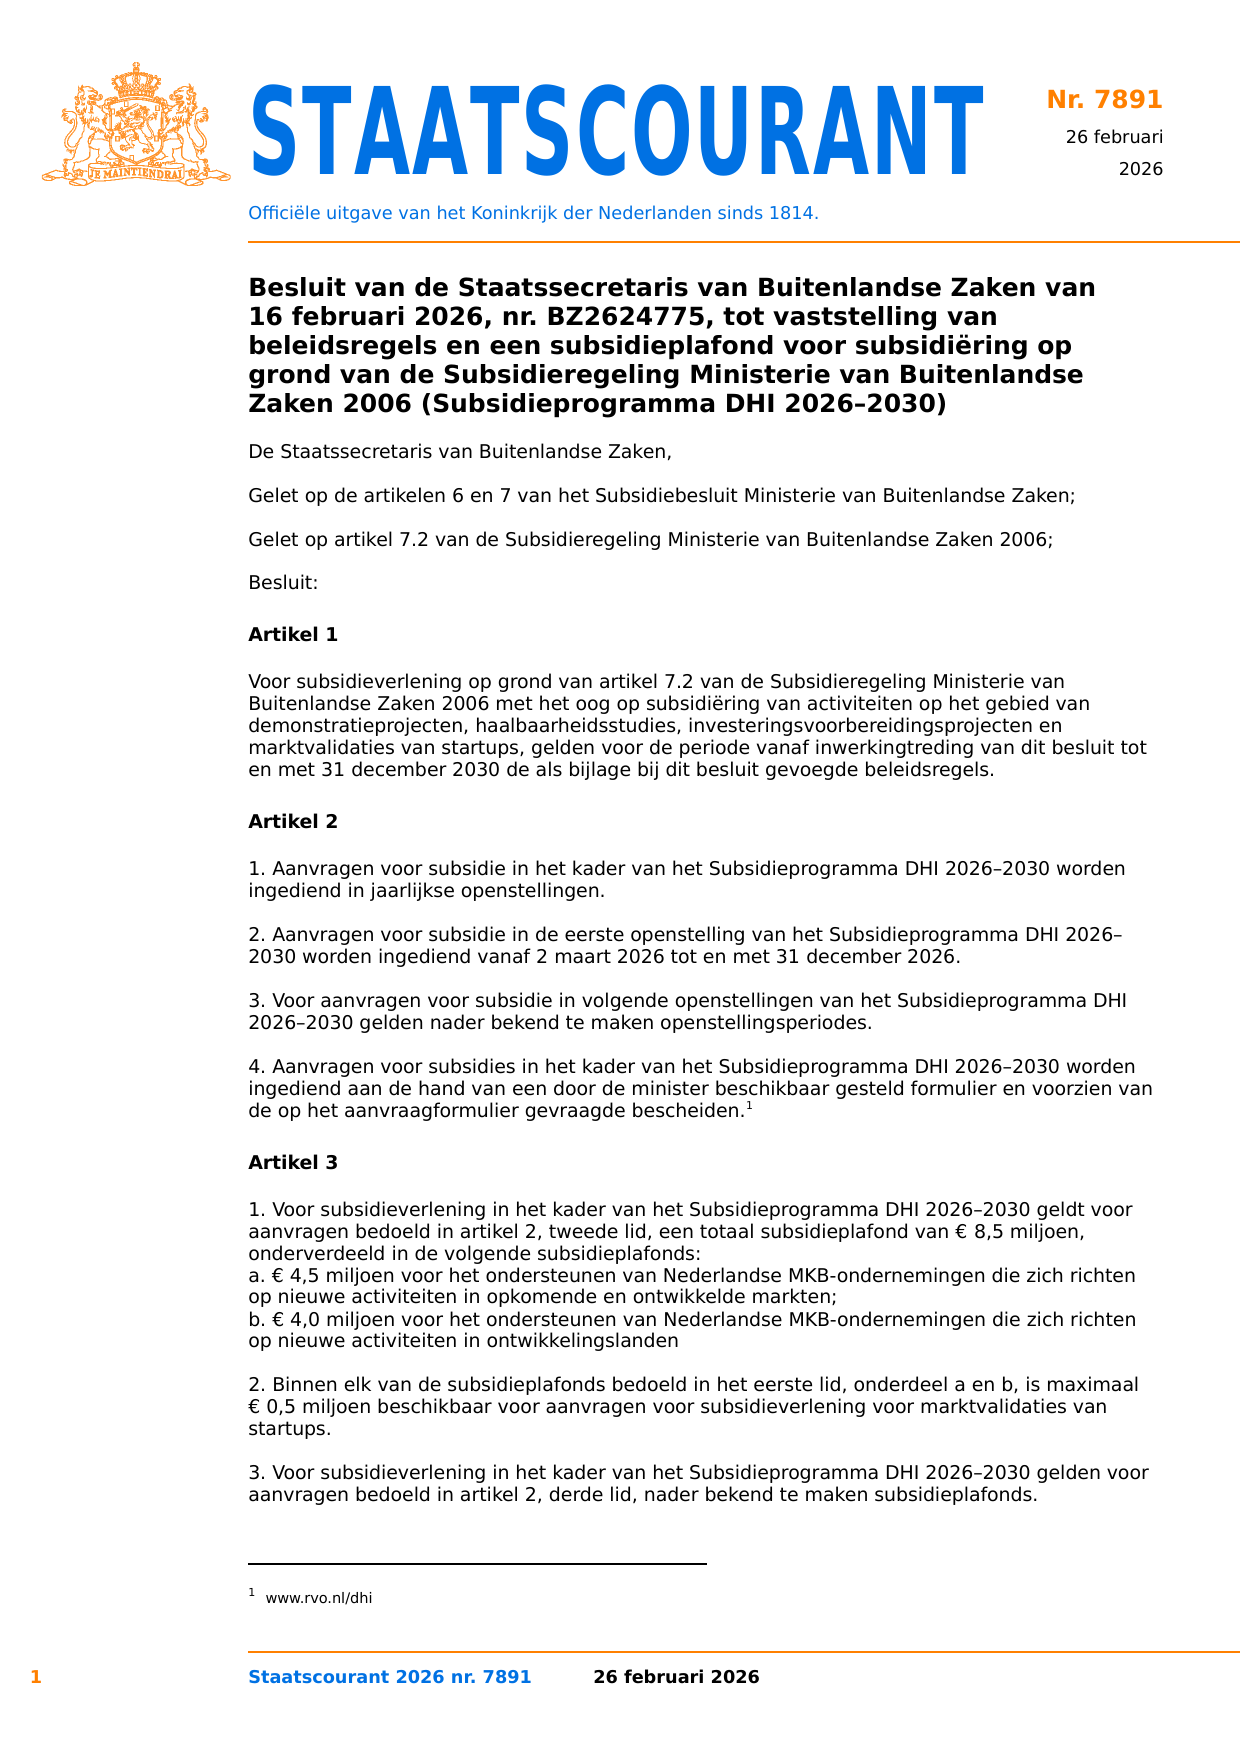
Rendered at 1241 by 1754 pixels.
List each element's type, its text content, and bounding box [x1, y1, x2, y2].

text 1. Voor subsidieverlening in het kader van het Subsidieprogramma DHI 2026–2030 geldt voor aanvragen bedoeld in artikel 2, tweede lid, een totaal subsidieplafond van € 8,5 miljoen, onderverdeeld in de volgende subsidieplafonds: [248, 1198, 1163, 1264]
table_header STAATSCOURANT [248, 62, 998, 203]
table_cell 26 februari [998, 121, 1240, 153]
text 1. Aanvragen voor subsidie in het kader van het Subsidieprogramma DHI 2026–2030 worden ingediend in jaarlijkse openstellingen. [248, 858, 1163, 902]
text Besluit: [248, 572, 1163, 594]
text b. € 4,0 miljoen voor het ondersteunen van Nederlandse MKB-ondernemingen die zich richten op nieuwe activiteiten in ontwikkelingslanden [248, 1308, 1163, 1352]
text 3. Voor subsidieverlening in het kader van het Subsidieprogramma DHI 2026–2030 gelden voor aanvragen bedoeld in artikel 2, derde lid, nader bekend te maken subsidieplafonds. [248, 1462, 1163, 1506]
text www.rvo.nl/dhi [248, 1586, 1163, 1608]
picture [41, 62, 231, 186]
text 4. Aanvragen voor subsidies in het kader van het Subsidieprogramma DHI 2026–2030 worden ingediend aan de hand van een door de minister beschikbaar gesteld formulier en voorzien van de op het aanvraagformulier gevraagde bescheiden. [248, 1056, 1163, 1122]
text Gelet op de artikelen 6 en 7 van het Subsidiebesluit Ministerie van Buitenlandse Zaken; [248, 484, 1163, 507]
subtitle Artikel 3 [248, 1152, 1163, 1173]
text a. € 4,5 miljoen voor het ondersteunen van Nederlandse MKB-ondernemingen die zich richten op nieuwe activiteiten in opkomende en ontwikkelde markten; [248, 1264, 1163, 1308]
table_cell Officiële uitgave van het Koninkrijk der Nederlanden sinds 1814. [248, 203, 1240, 241]
text De Staatssecretaris van Buitenlandse Zaken, [248, 441, 1163, 463]
text 3. Voor aanvragen voor subsidie in volgende openstellingen van het Subsidieprogramma DHI 2026–2030 gelden nader bekend te maken openstellingsperiodes. [248, 990, 1163, 1034]
subtitle Artikel 2 [248, 811, 1163, 833]
table_cell 2026 [998, 153, 1240, 203]
text 2. Binnen elk van de subsidieplafonds bedoeld in het eerste lid, onderdeel a en b, is maximaal € 0,5 miljoen beschikbaar voor aanvragen voor subsidieverlening voor marktvalidaties van startups. [248, 1374, 1163, 1440]
subtitle Artikel 1 [248, 624, 1163, 646]
subtitle Besluit van de Staatssecretaris van Buitenlandse Zaken van 16 februari 2026, nr. BZ2624775, tot vaststelling van beleidsregels en een subsidieplafond voor subsidiëring op grond van de Subsidieregeling Ministerie van Buitenlandse Zaken 2006 (Subsidieprogramma DHI 2026–2030) [248, 273, 1163, 419]
text 2. Aanvragen voor subsidie in de eerste openstelling van het Subsidieprogramma DHI 2026–2030 worden ingediend vanaf 2 maart 2026 tot en met 31 december 2026. [248, 924, 1163, 968]
text Voor subsidieverlening op grond van artikel 7.2 van de Subsidieregeling Ministerie van Buitenlandse Zaken 2006 met het oog op subsidiëring van activiteiten op het gebied van demonstratieprojecten, haalbaarheidsstudies, investeringsvoorbereidingsprojecten en marktvalidaties van startups, gelden voor de periode vanaf inwerkingtreding van dit besluit tot en met 31 december 2030 de als bijlage bij dit besluit gevoegde beleidsregels. [248, 671, 1163, 781]
table_header [25, 62, 248, 241]
table_header Nr. 7891 [998, 62, 1240, 121]
text Gelet op artikel 7.2 van de Subsidieregeling Ministerie van Buitenlandse Zaken 2006; [248, 528, 1163, 550]
